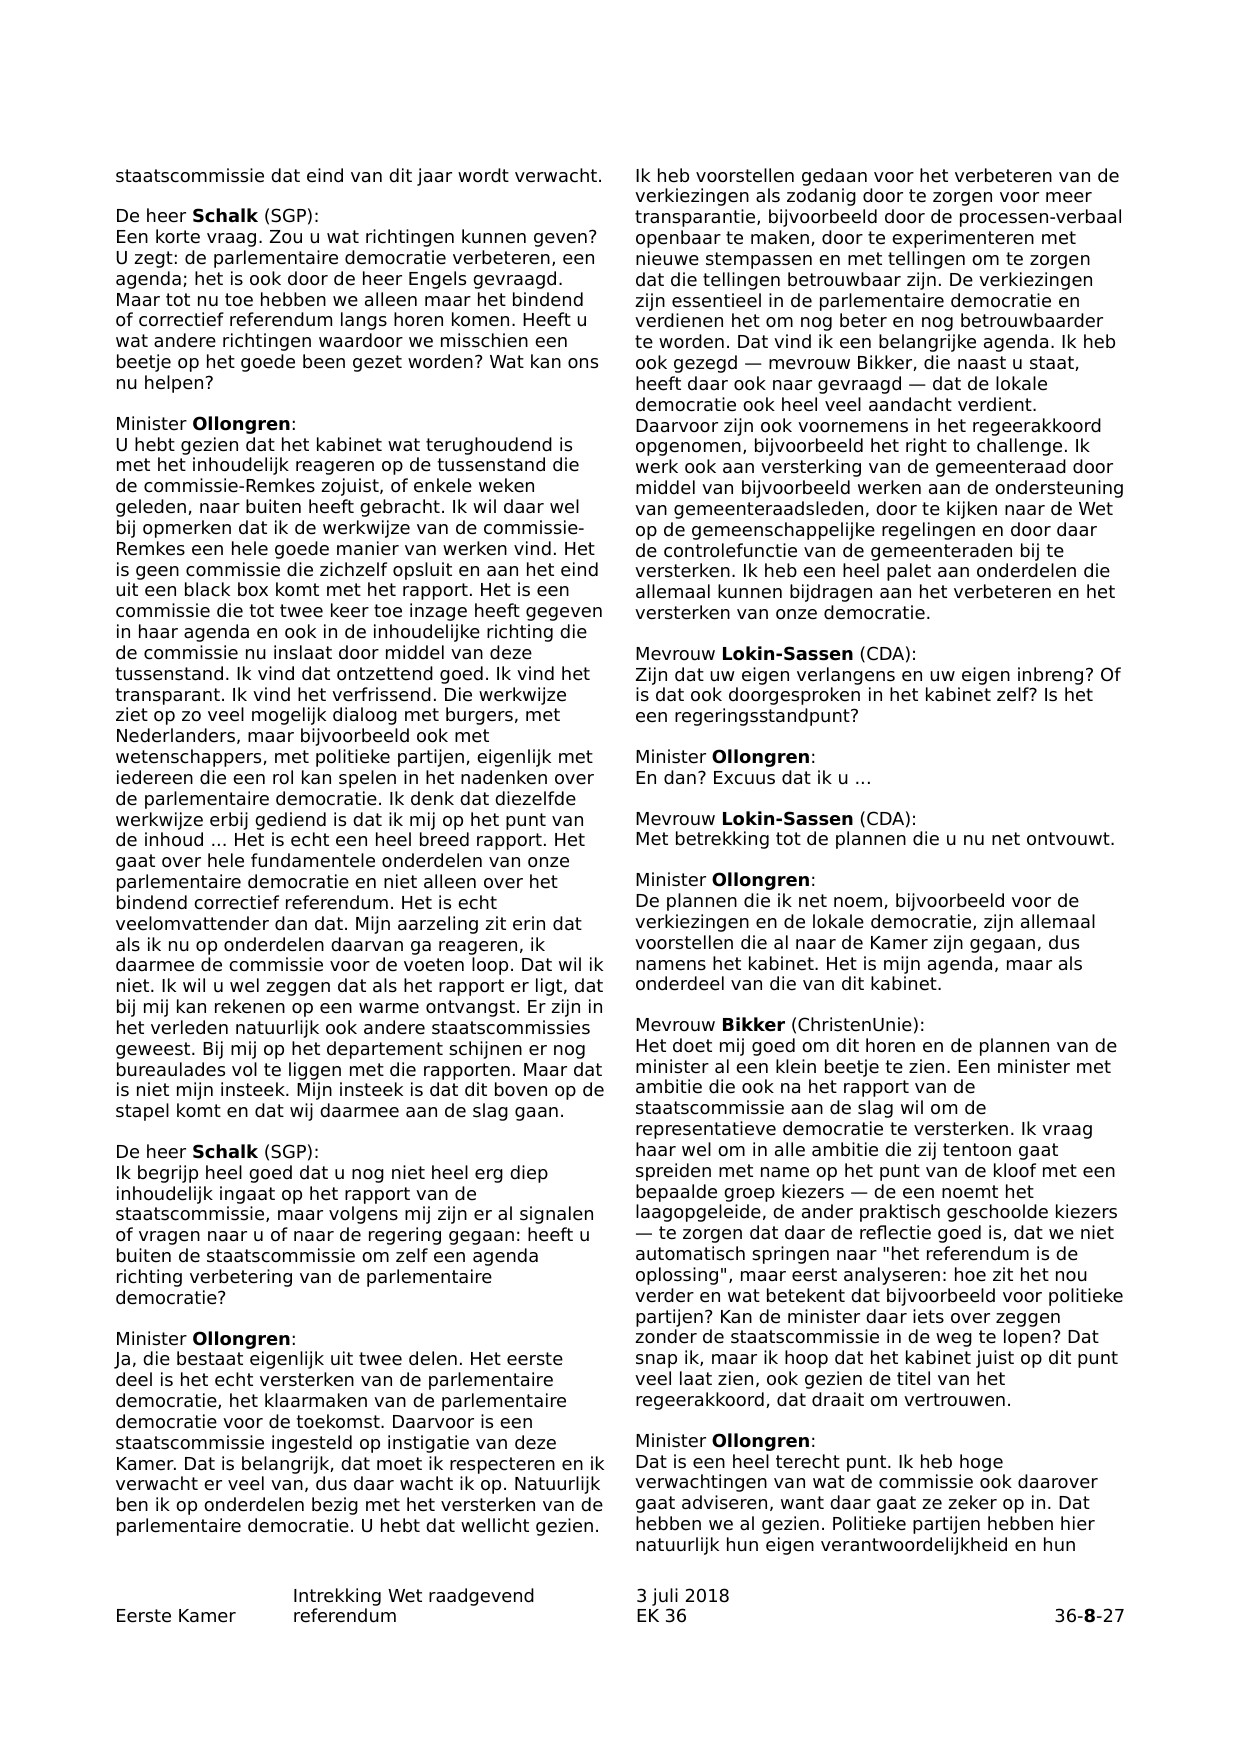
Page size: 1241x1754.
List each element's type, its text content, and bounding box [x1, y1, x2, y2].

text Mevrouw Bikker (ChristenUnie): [635, 1015, 1125, 1036]
text U hebt gezien dat het kabinet wat terughoudend is met het inhoudelijk reageren op de tussenstand die de commissie-Remkes zojuist, of enkele weken geleden, naar buiten heeft gebracht. Ik wil daar wel bij opmerken dat ik de werkwijze van de commissie-Remkes een hele goede manier van werken vind. Het is geen commissie die zichzelf opsluit en aan het eind uit een black box komt met het rapport. Het is een commissie die tot twee keer toe inzage heeft gegeven in haar agenda en ook in de inhoudelijke richting die de commissie nu inslaat door middel van deze tussenstand. Ik vind dat ontzettend goed. Ik vind het transparant. Ik vind het verfrissend. Die werkwijze ziet op zo veel mogelijk dialoog met burgers, met Nederlanders, maar bijvoorbeeld ook met wetenschappers, met politieke partijen, eigenlijk met iedereen die een rol kan spelen in het nadenken over de parlementaire democratie. Ik denk dat diezelfde werkwijze erbij gediend is dat ik mij op het punt van de inhoud ... Het is echt een heel breed rapport. Het gaat over hele fundamentele onderdelen van onze parlementaire democratie en niet alleen over het bindend correctief referendum. Het is echt veelomvattender dan dat. Mijn aarzeling zit erin dat als ik nu op onderdelen daarvan ga reageren, ik daarmee de commissie voor de voeten loop. Dat wil ik niet. Ik wil u wel zeggen dat als het rapport er ligt, dat bij mij kan rekenen op een warme ontvangst. Er zijn in het verleden natuurlijk ook andere staatscommissies geweest. Bij mij op het departement schijnen er nog bureaulades vol te liggen met die rapporten. Maar dat is niet mijn insteek. Mijn insteek is dat dit boven op de stapel komt en dat wij daarmee aan de slag gaan. [115, 434, 605, 1122]
text Dat is een heel terecht punt. Ik heb hoge verwachtingen van wat de commissie ook daarover gaat adviseren, want daar gaat ze zeker op in. Dat hebben we al gezien. Politieke partijen hebben hier natuurlijk hun eigen verantwoordelijkheid en hun [635, 1451, 1125, 1556]
text Ja, die bestaat eigenlijk uit twee delen. Het eerste deel is het echt versterken van de parlementaire democratie, het klaarmaken van de parlementaire democratie voor de toekomst. Daarvoor is een staatscommissie ingesteld op instigatie van deze Kamer. Dat is belangrijk, dat moet ik respecteren en ik verwacht er veel van, dus daar wacht ik op. Natuurlijk ben ik op onderdelen bezig met het versterken van de parlementaire democratie. U hebt dat wellicht gezien. [115, 1349, 605, 1537]
text Minister Ollongren: [635, 747, 1125, 768]
text Minister Ollongren: [635, 1431, 1125, 1451]
text staatscommissie dat eind van dit jaar wordt verwacht. [115, 165, 605, 186]
text Het doet mij goed om dit horen en de plannen van de minister al een klein beetje te zien. Een minister met ambitie die ook na het rapport van de staatscommissie aan de slag wil om de representatieve democratie te versterken. Ik vraag haar wel om in alle ambitie die zij tentoon gaat spreiden met name op het punt van de kloof met een bepaalde groep kiezers — de een noemt het laagopgeleide, de ander praktisch geschoolde kiezers — te zorgen dat daar de reflectie goed is, dat we niet automatisch springen naar "het referendum is de oplossing", maar eerst analyseren: hoe zit het nou verder en wat betekent dat bijvoorbeeld voor politieke partijen? Kan de minister daar iets over zeggen zonder de staatscommissie in de weg te lopen? Dat snap ik, maar ik hoop dat het kabinet juist op dit punt veel laat zien, ook gezien de titel van het regeerakkoord, dat draait om vertrouwen. [635, 1036, 1125, 1411]
text Zijn dat uw eigen verlangens en uw eigen inbreng? Of is dat ook doorgesproken in het kabinet zelf? Is het een regeringsstandpunt? [635, 664, 1125, 727]
text Een korte vraag. Zou u wat richtingen kunnen geven? U zegt: de parlementaire democratie verbeteren, een agenda; het is ook door de heer Engels gevraagd. Maar tot nu toe hebben we alleen maar het bindend of correctief referendum langs horen komen. Heeft u wat andere richtingen waardoor we misschien een beetje op het goede been gezet worden? Wat kan ons nu helpen? [115, 227, 605, 393]
text Ik begrijp heel goed dat u nog niet heel erg diep inhoudelijk ingaat op het rapport van de staatscommissie, maar volgens mij zijn er al signalen of vragen naar u of naar de regering gegaan: heeft u buiten de staatscommissie om zelf een agenda richting verbetering van de parlementaire democratie? [115, 1162, 605, 1308]
text Met betrekking tot de plannen die u nu net ontvouwt. [635, 829, 1125, 850]
text De heer Schalk (SGP): [115, 206, 605, 227]
text Mevrouw Lokin-Sassen (CDA): [635, 808, 1125, 829]
text Ik heb voorstellen gedaan voor het verbeteren van de verkiezingen als zodanig door te zorgen voor meer transparantie, bijvoorbeeld door de processen-verbaal openbaar te maken, door te experimenteren met nieuwe stempassen en met tellingen om te zorgen dat die tellingen betrouwbaar zijn. De verkiezingen zijn essentieel in de parlementaire democratie en verdienen het om nog beter en nog betrouwbaarder te worden. Dat vind ik een belangrijke agenda. Ik heb ook gezegd — mevrouw Bikker, die naast u staat, heeft daar ook naar gevraagd — dat de lokale democratie ook heel veel aandacht verdient. Daarvoor zijn ook voornemens in het regeerakkoord opgenomen, bijvoorbeeld het right to challenge. Ik werk ook aan versterking van de gemeenteraad door middel van bijvoorbeeld werken aan de ondersteuning van gemeenteraadsleden, door te kijken naar de Wet op de gemeenschappelijke regelingen en door daar de controlefunctie van de gemeenteraden bij te versterken. Ik heb een heel palet aan onderdelen die allemaal kunnen bijdragen aan het verbeteren en het versterken van onze democratie. [635, 165, 1125, 624]
text Mevrouw Lokin-Sassen (CDA): [635, 644, 1125, 664]
text Minister Ollongren: [115, 1328, 605, 1349]
text De heer Schalk (SGP): [115, 1142, 605, 1162]
text De plannen die ik net noem, bijvoorbeeld voor de verkiezingen en de lokale democratie, zijn allemaal voorstellen die al naar de Kamer zijn gegaan, dus namens het kabinet. Het is mijn agenda, maar als onderdeel van die van dit kabinet. [635, 891, 1125, 995]
text Minister Ollongren: [635, 870, 1125, 891]
text En dan? Excuus dat ik u ... [635, 768, 1125, 788]
text Minister Ollongren: [115, 413, 605, 434]
